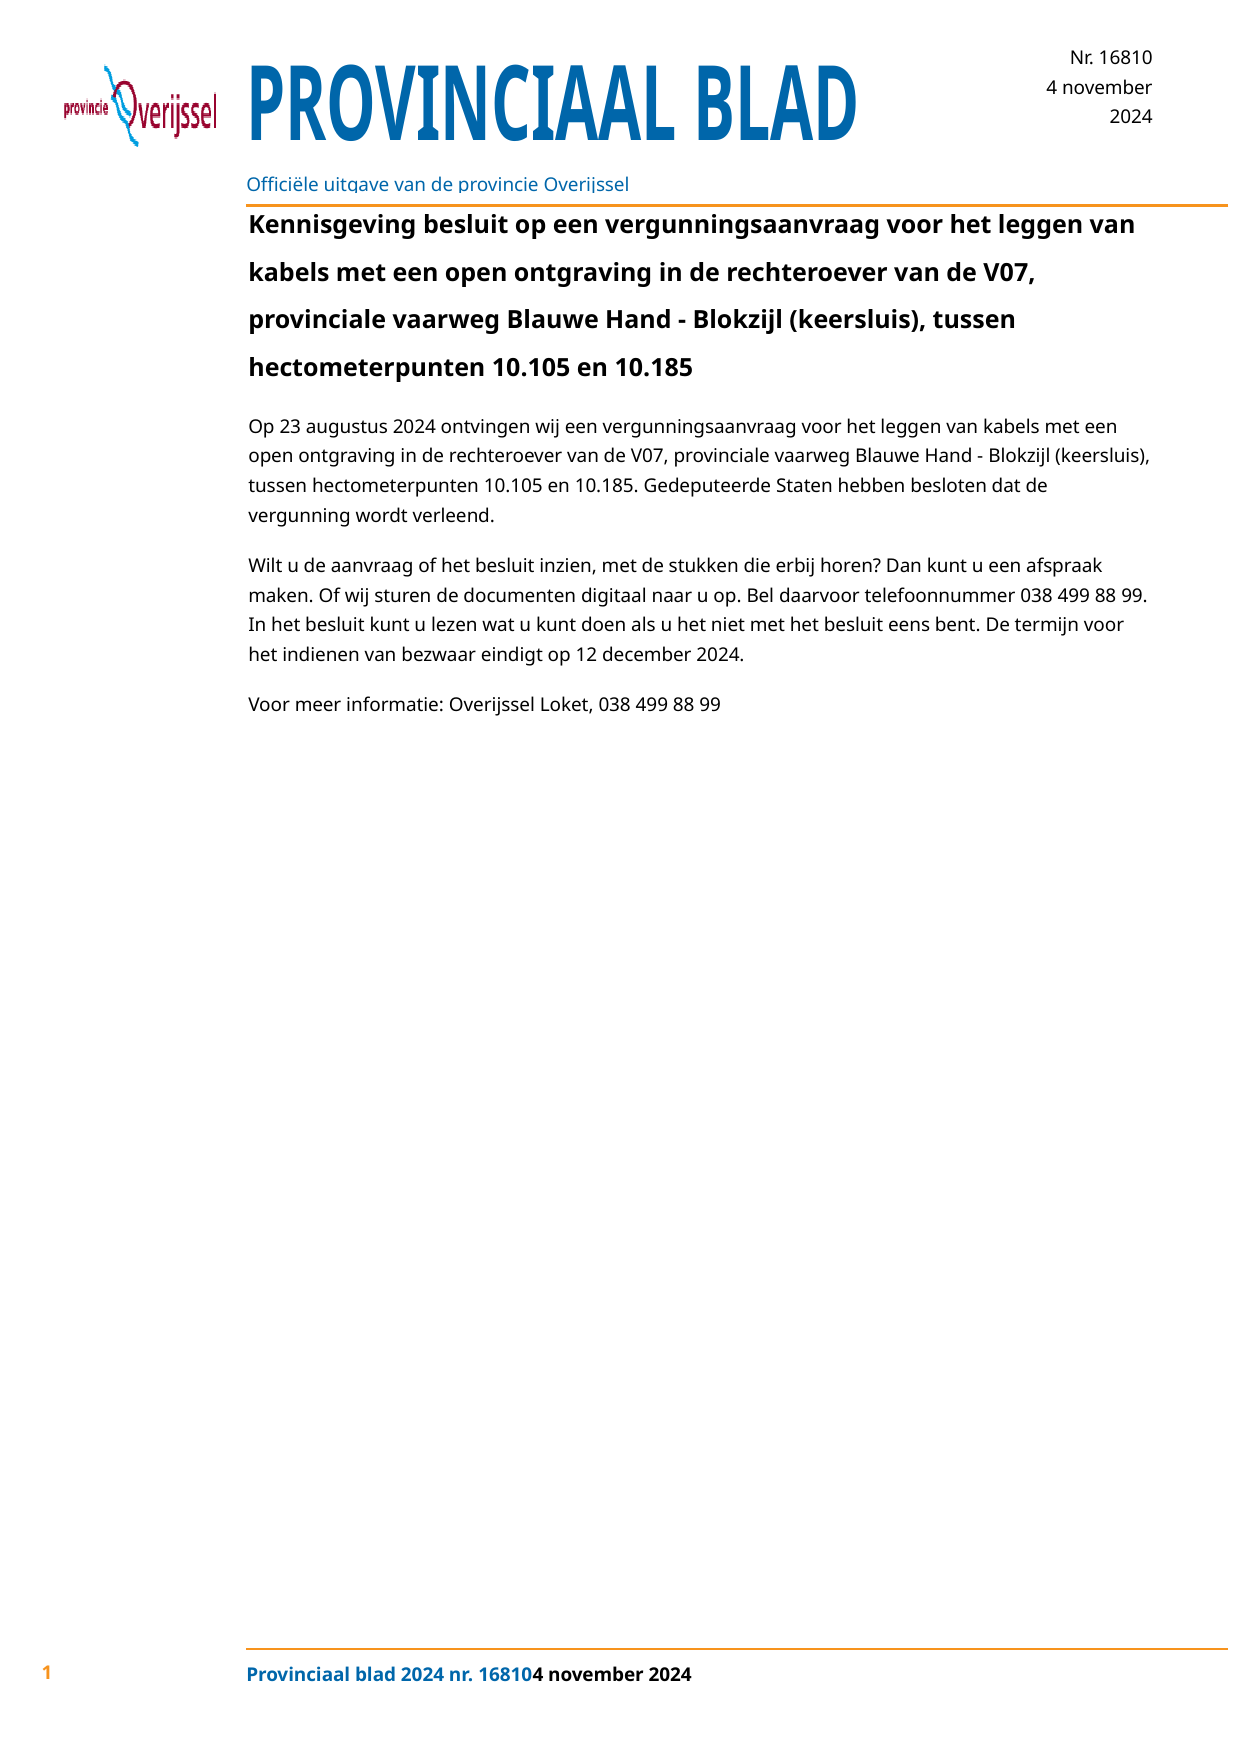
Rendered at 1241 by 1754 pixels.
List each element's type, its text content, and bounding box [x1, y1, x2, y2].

picture [41, 47, 231, 172]
text Wilt u de aanvraag of het besluit inzien, met de stukken die erbij horen? Dan kunt u een afspraak maken. Of wij sturen de documenten digitaal naar u op. Bel daarvoor telefoonnummer 038 499 88 99. In het besluit kunt u lezen wat u kunt doen als u het niet met het besluit eens bent. De termijn voor het indienen van bezwaar eindigt op 12 december 2024. [248, 552, 1152, 667]
text Op 23 augustus 2024 ontvingen wij een vergunningsaanvraag voor het leggen van kabels met een open ontgraving in de rechteroever van de V07, provinciale vaarweg Blauwe Hand - Blokzijl (keersluis), tussen hectometerpunten 10.105 en 10.185. Gedeputeerde Staten hebben besloten dat de vergunning wordt verleend. [248, 413, 1152, 528]
text Kennisgeving besluit op een vergunningsaanvraag voor het leggen van kabels met een open ontgraving in de rechteroever van de V07, provinciale vaarweg Blauwe Hand - Blokzijl (keersluis), tussen hectometerpunten 10.105 en 10.185 [248, 207, 1152, 384]
text Voor meer informatie: Overijssel Loket, 038 499 88 99 [248, 691, 1152, 717]
